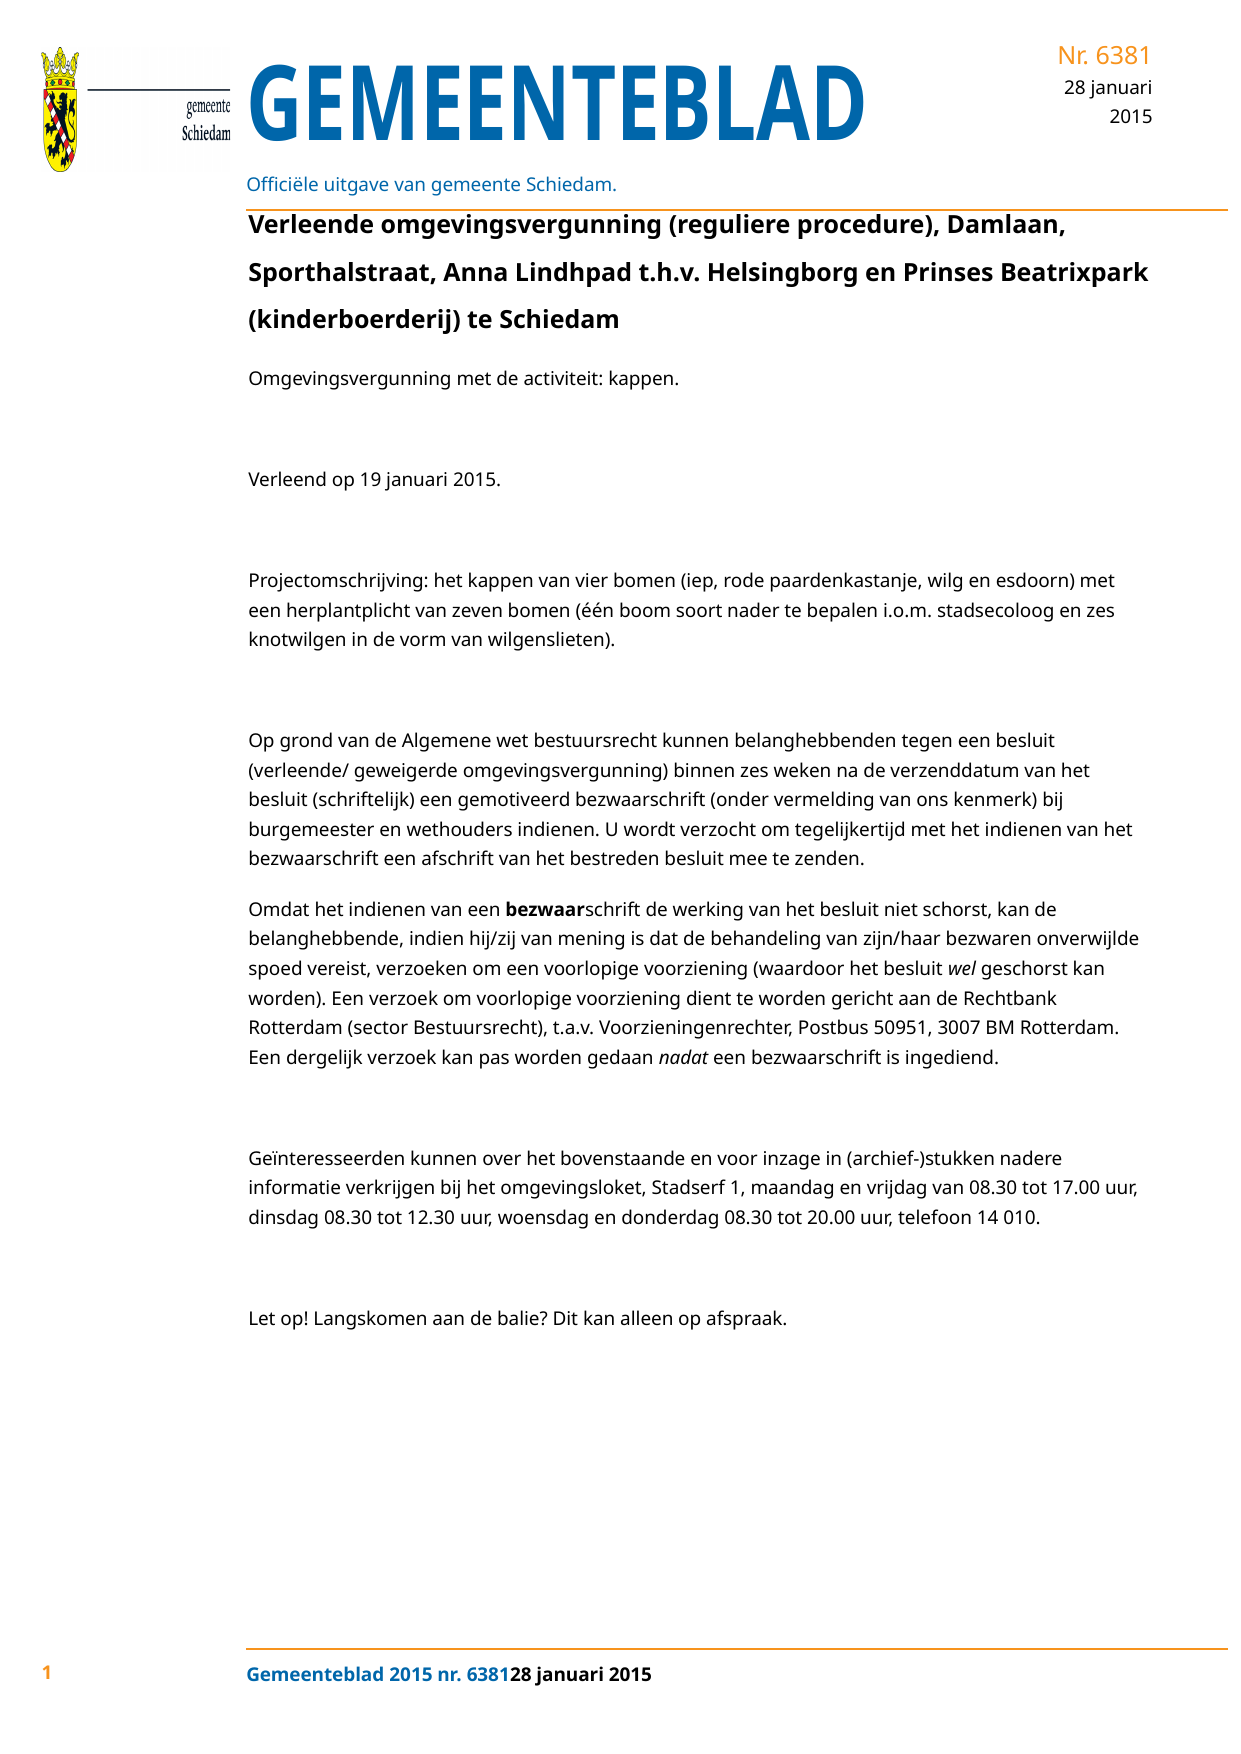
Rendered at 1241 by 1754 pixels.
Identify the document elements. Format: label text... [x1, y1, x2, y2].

text Geïnteresseerden kunnen over het bovenstaande en voor inzage in (archief-)stukken nadere informatie verkrijgen bij het omgevingsloket, Stadserf 1, maandag en vrijdag van 08.30 tot 17.00 uur, dinsdag 08.30 tot 12.30 uur, woensdag en donderdag 08.30 tot 20.00 uur, telefoon 14 010. [248, 1145, 1152, 1229]
text Omgevingsvergunning met de activiteit: kappen. [248, 366, 1152, 391]
text Verleend op 19 januari 2015. [248, 466, 1152, 492]
text Op grond van de Algemene wet bestuursrecht kunnen belanghebbenden tegen een besluit (verleende/ geweigerde omgevingsvergunning) binnen zes weken na de verzenddatum van het besluit (schriftelijk) een gemotiveerd bezwaarschrift (onder vermelding van ons kenmerk) bij burgemeester en wethouders indienen. U wordt verzocht om tegelijkertijd met het indienen van het bezwaarschrift een afschrift van het bestreden besluit mee te zenden. [248, 727, 1152, 871]
text Let op! Langskomen aan de balie? Dit kan alleen op afspraak. [248, 1305, 1152, 1330]
text Omdat het indienen van een bezwaarschrift de werking van het besluit niet schorst, kan de belanghebbende, indien hij/zij van mening is dat de behandeling van zijn/haar bezwaren onverwijlde spoed vereist, verzoeken om een voorlopige voorziening (waardoor het besluit wel geschorst kan worden). Een verzoek om voorlopige voorziening dient te worden gericht aan de Rechtbank Rotterdam (sector Bestuursrecht), t.a.v. Voorzieningenrechter, Postbus 50951, 3007 BM Rotterdam. Een dergelijk verzoek kan pas worden gedaan nadat een bezwaarschrift is ingediend. [248, 896, 1152, 1069]
text Verleende omgevingsvergunning (reguliere procedure), Damlaan, Sporthalstraat, Anna Lindhpad t.h.v. Helsingborg en Prinses Beatrixpark (kinderboerderij) te Schiedam [248, 211, 1152, 336]
picture [41, 47, 231, 172]
text Projectomschrijving: het kappen van vier bomen (iep, rode paardenkastanje, wilg en esdoorn) met een herplantplicht van zeven bomen (één boom soort nader te bepalen i.o.m. stadsecoloog en zes knotwilgen in de vorm van wilgenslieten). [248, 567, 1152, 652]
